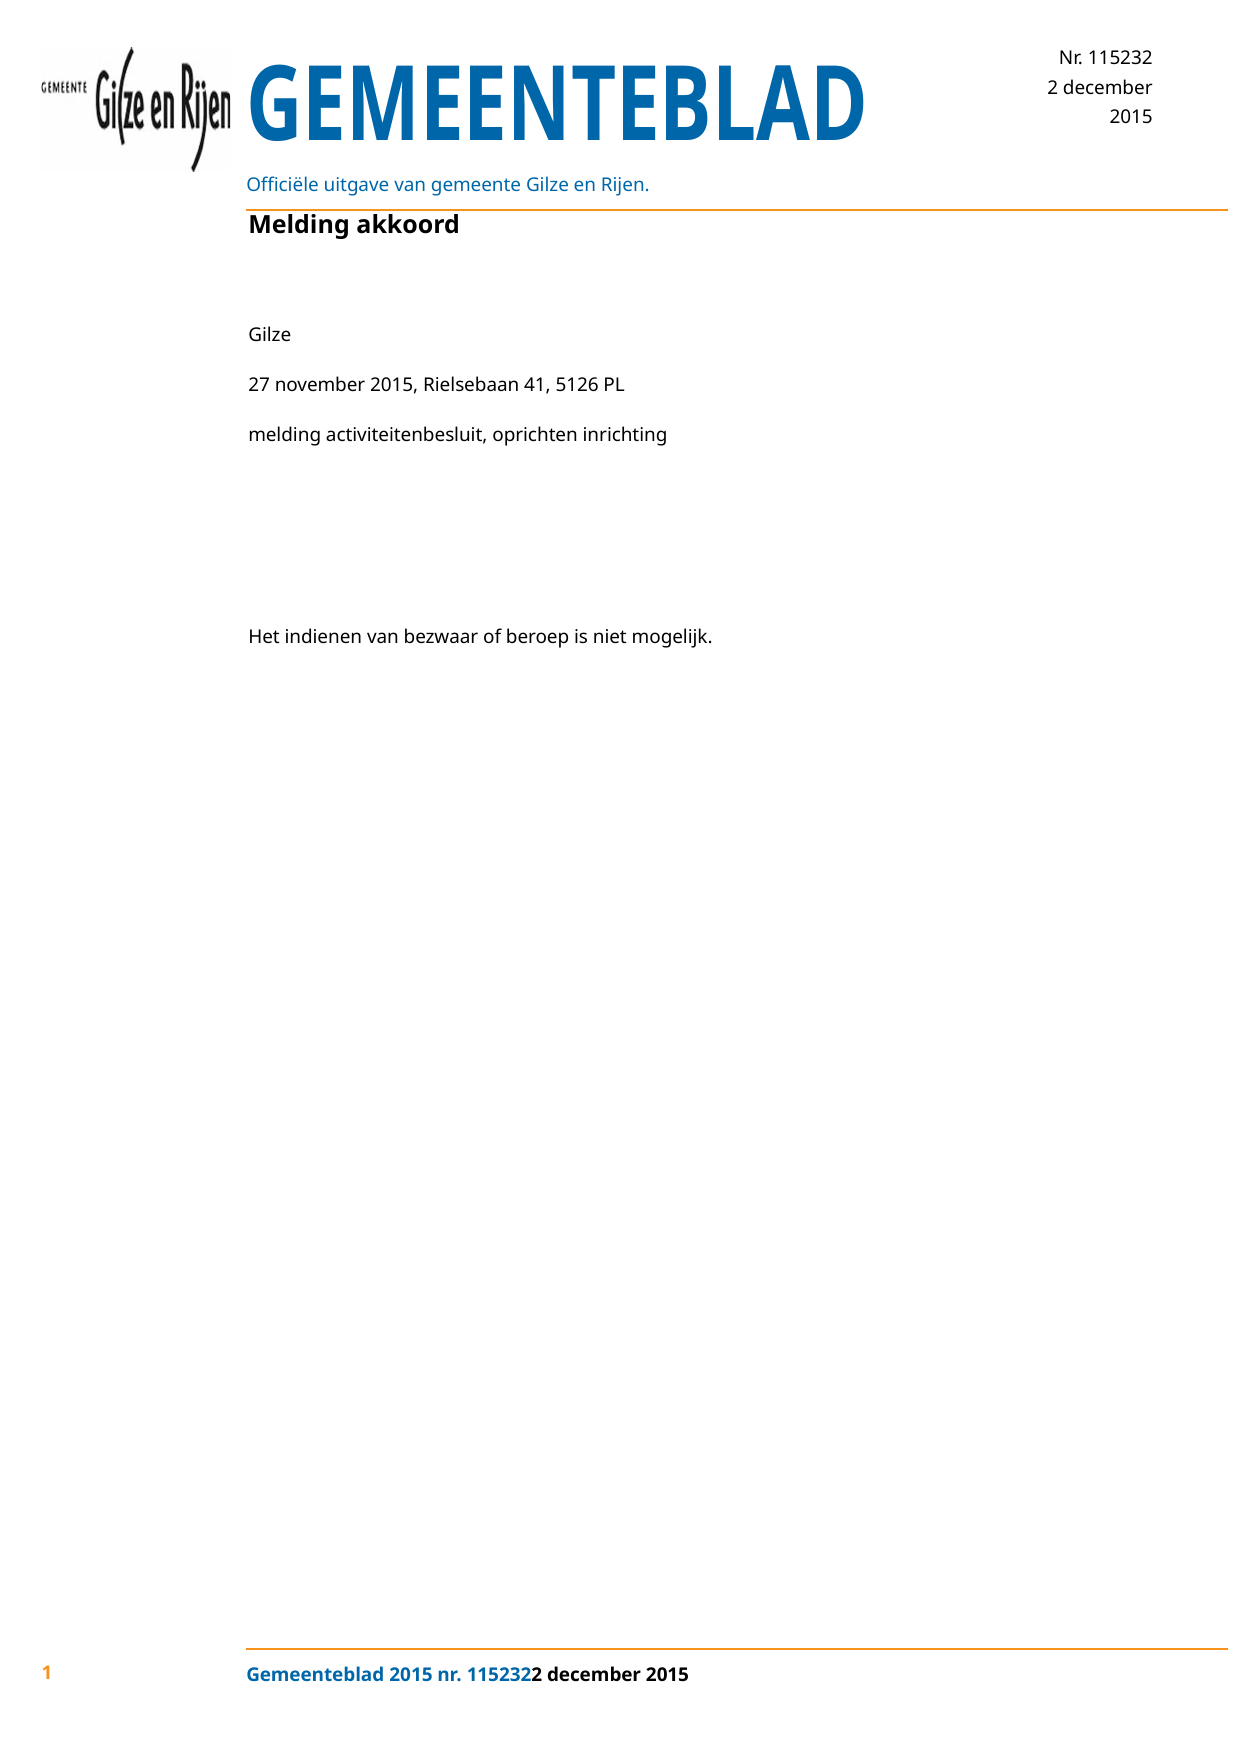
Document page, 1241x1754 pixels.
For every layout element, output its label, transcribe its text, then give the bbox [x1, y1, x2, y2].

text melding activiteitenbesluit, oprichten inrichting [248, 422, 1152, 447]
text Het indienen van bezwaar of beroep is niet mogelijk. [248, 623, 1152, 649]
picture [41, 47, 231, 172]
text 27 november 2015, Rielsebaan 41, 5126 PL [248, 371, 1152, 397]
text Melding akkoord [248, 211, 1152, 241]
text Gilze [248, 321, 1152, 346]
